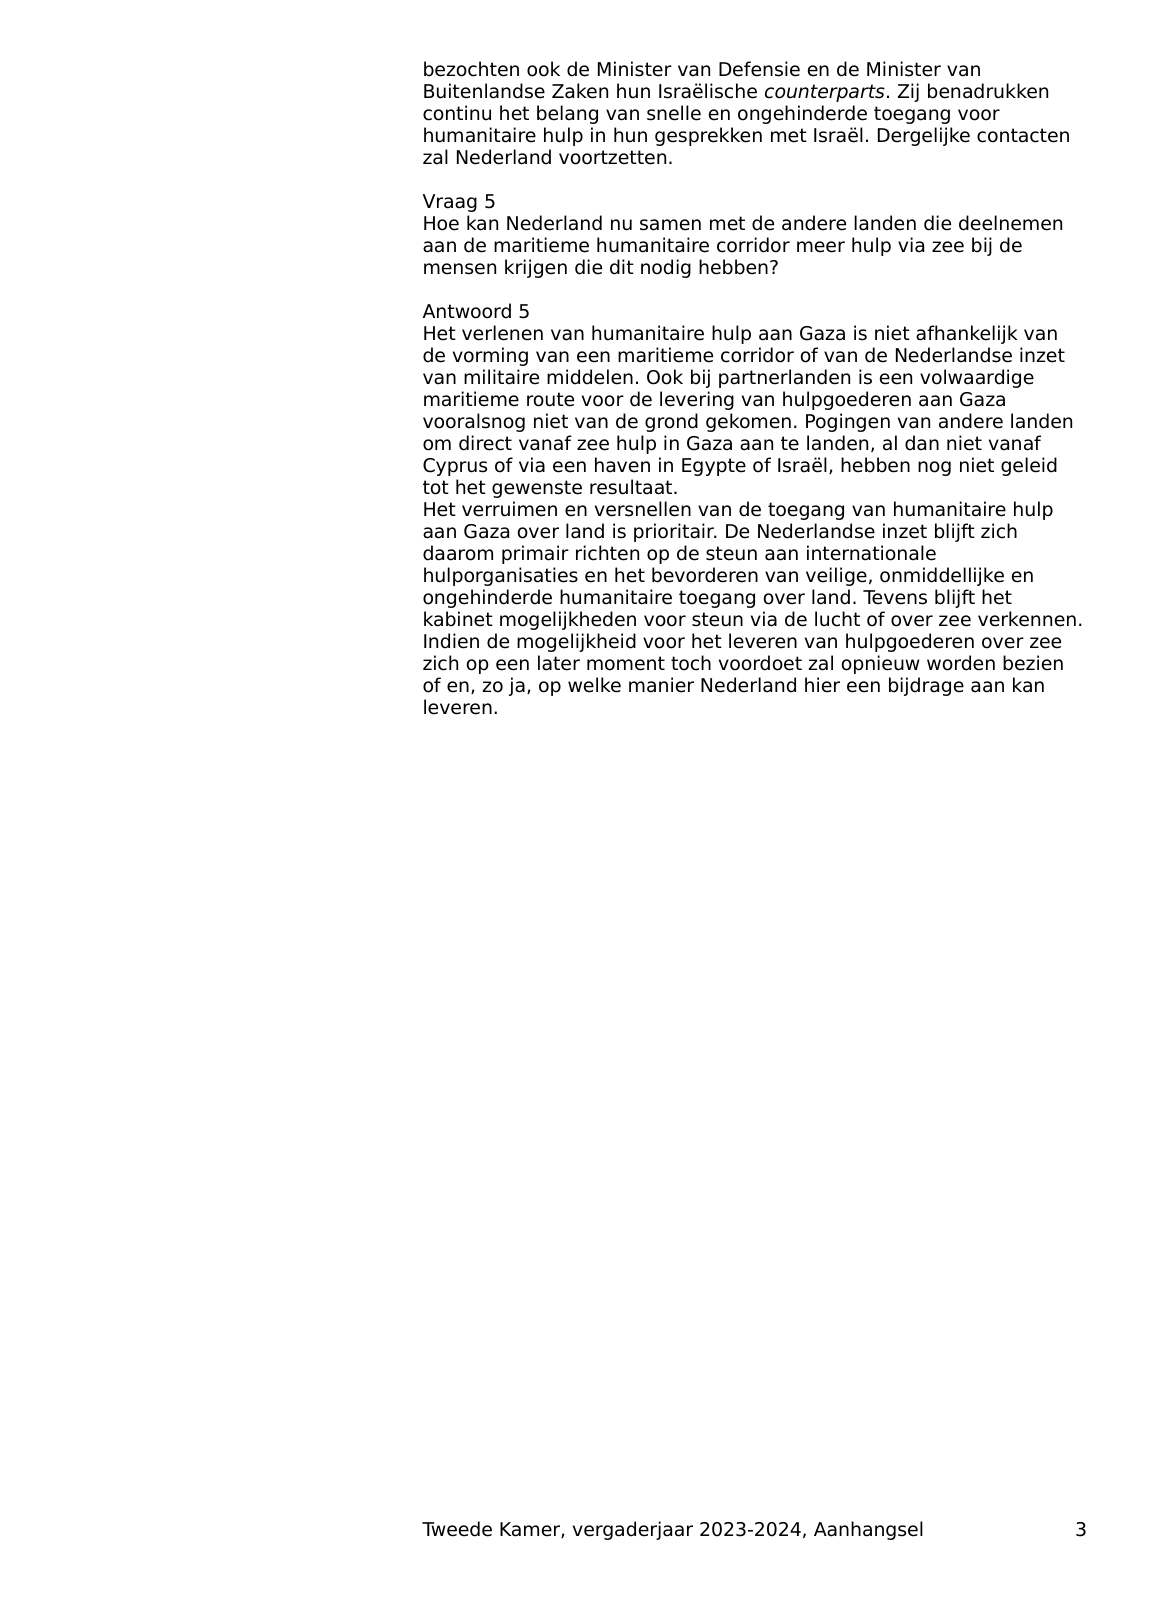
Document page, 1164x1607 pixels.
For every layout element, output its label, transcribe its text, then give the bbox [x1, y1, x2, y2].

text Hoe kan Nederland nu samen met de andere landen die deelnemen aan de maritieme humanitaire corridor meer hulp via zee bij de mensen krijgen die dit nodig hebben? [422, 213, 1087, 279]
text Vraag 5 [422, 191, 1087, 213]
text bezochten ook de Minister van Defensie en de Minister van Buitenlandse Zaken hun Israëlische counterparts. Zij benadrukken continu het belang van snelle en ongehinderde toegang voor humanitaire hulp in hun gesprekken met Israël. Dergelijke contacten zal Nederland voortzetten. [422, 59, 1087, 169]
text Het verlenen van humanitaire hulp aan Gaza is niet afhankelijk van de vorming van een maritieme corridor of van de Nederlandse inzet van militaire middelen. Ook bij partnerlanden is een volwaardige maritieme route voor de levering van hulpgoederen aan Gaza vooralsnog niet van de grond gekomen. Pogingen van andere landen om direct vanaf zee hulp in Gaza aan te landen, al dan niet vanaf Cyprus of via een haven in Egypte of Israël, hebben nog niet geleid tot het gewenste resultaat. [422, 323, 1087, 499]
text Het verruimen en versnellen van de toegang van humanitaire hulp aan Gaza over land is prioritair. De Nederlandse inzet blijft zich daarom primair richten op de steun aan internationale hulporganisaties en het bevorderen van veilige, onmiddellijke en ongehinderde humanitaire toegang over land. Tevens blijft het kabinet mogelijkheden voor steun via de lucht of over zee verkennen. Indien de mogelijkheid voor het leveren van hulpgoederen over zee zich op een later moment toch voordoet zal opnieuw worden bezien of en, zo ja, op welke manier Nederland hier een bijdrage aan kan leveren. [422, 499, 1087, 719]
text Antwoord 5 [422, 301, 1087, 323]
